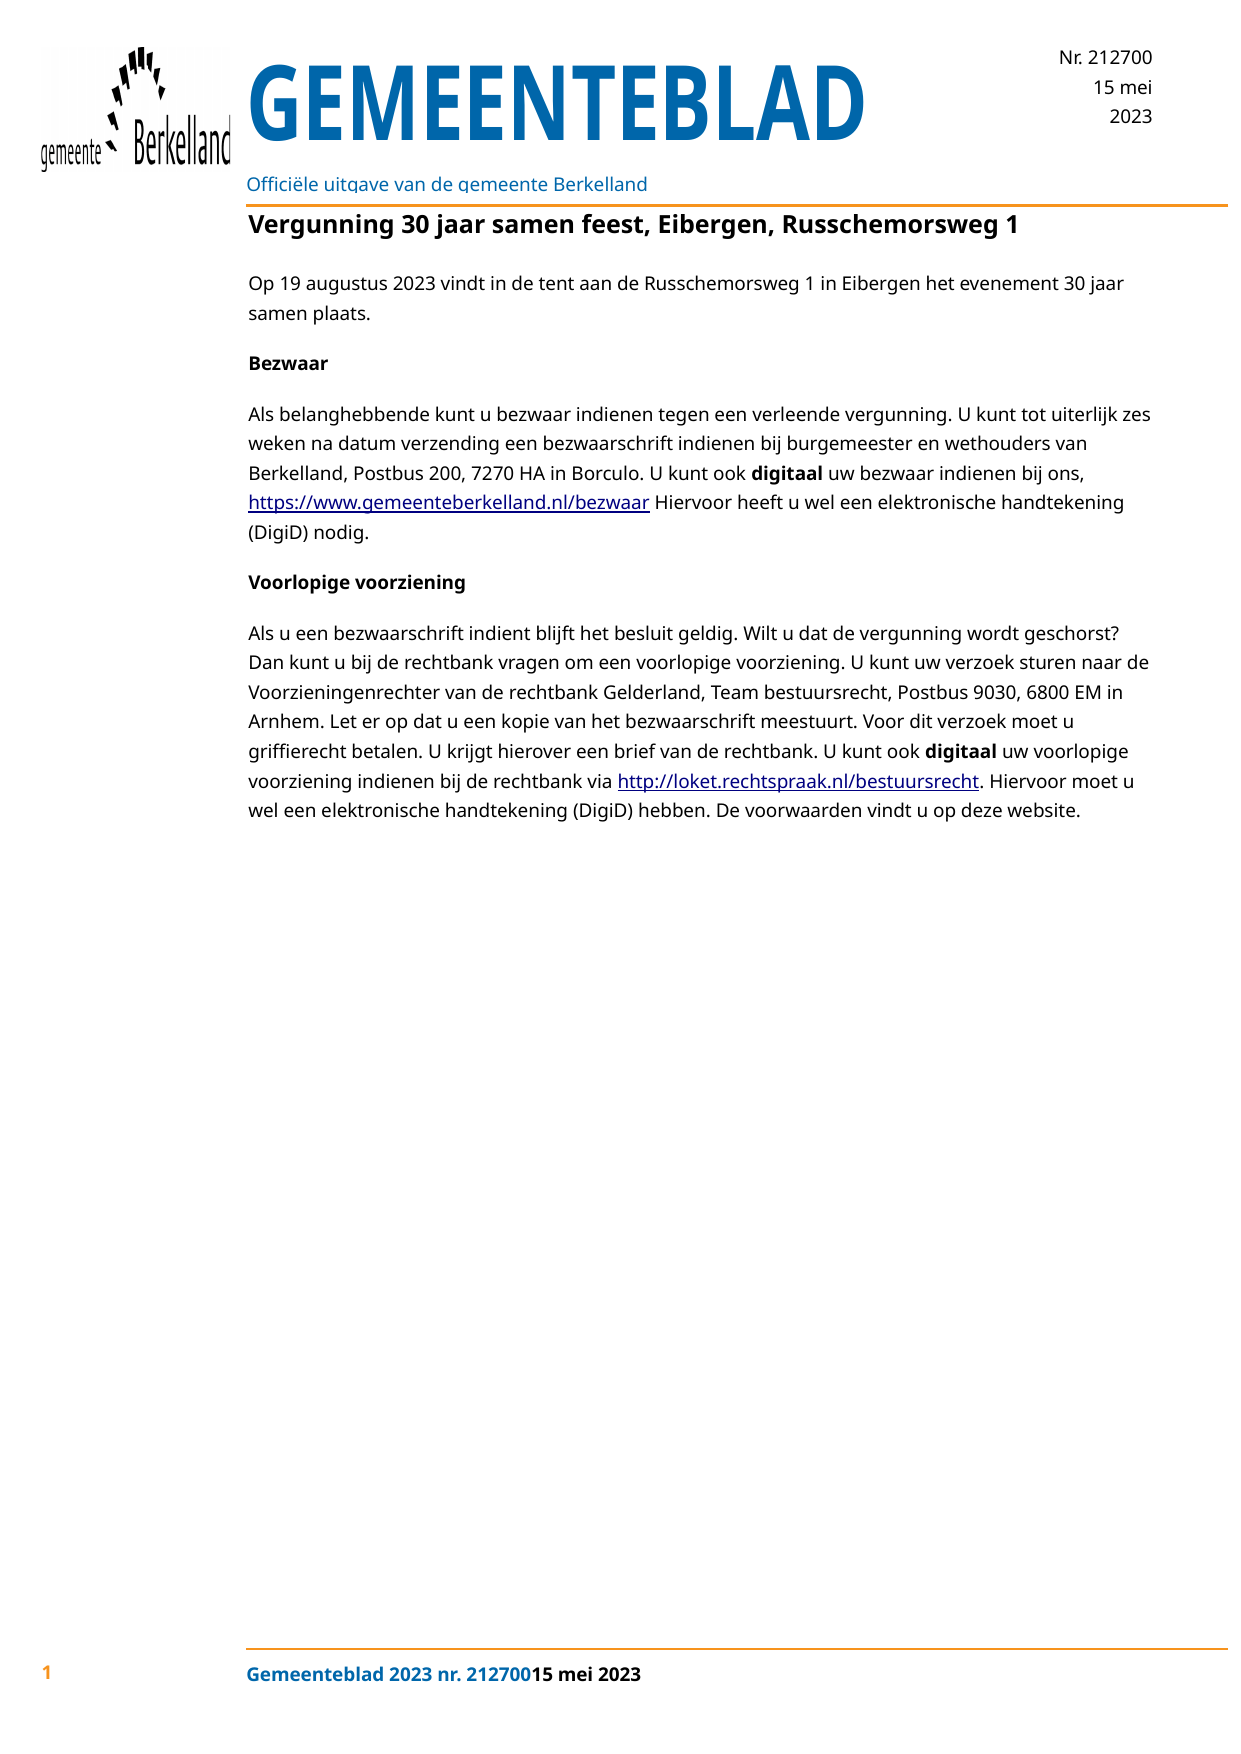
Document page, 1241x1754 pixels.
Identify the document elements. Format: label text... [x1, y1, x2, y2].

text Voorlopige voorziening [248, 569, 1152, 595]
text Als belanghebbende kunt u bezwaar indienen tegen een verleende vergunning. U kunt tot uiterlijk zes weken na datum verzending een bezwaarschrift indienen bij burgemeester en wethouders van Berkelland, Postbus 200, 7270 HA in Borculo. U kunt ook digitaal uw bezwaar indienen bij ons, https://www.gemeenteberkelland.nl/bezwaar Hiervoor heeft u wel een elektronische handtekening (DigiD) nodig. [248, 401, 1152, 545]
text Op 19 augustus 2023 vindt in de tent aan de Russchemorsweg 1 in Eibergen het evenement 30 jaar samen plaats. [248, 270, 1152, 326]
text Bezwaar [248, 350, 1152, 376]
text Als u een bezwaarschrift indient blijft het besluit geldig. Wilt u dat de vergunning wordt geschorst? Dan kunt u bij de rechtbank vragen om een voorlopige voorziening. U kunt uw verzoek sturen naar de Voorzieningenrechter van de rechtbank Gelderland, Team bestuursrecht, Postbus 9030, 6800 EM in Arnhem. Let er op dat u een kopie van het bezwaarschrift meestuurt. Voor dit verzoek moet u griffierecht betalen. U krijgt hierover een brief van de rechtbank. U kunt ook digitaal uw voorlopige voorziening indienen bij de rechtbank via http://loket.rechtspraak.nl/bestuursrecht. Hiervoor moet u wel een elektronische handtekening (DigiD) hebben. De voorwaarden vindt u op deze website. [248, 620, 1152, 823]
text Vergunning 30 jaar samen feest, Eibergen, Russchemorsweg 1 [248, 207, 1152, 241]
picture [41, 47, 231, 172]
